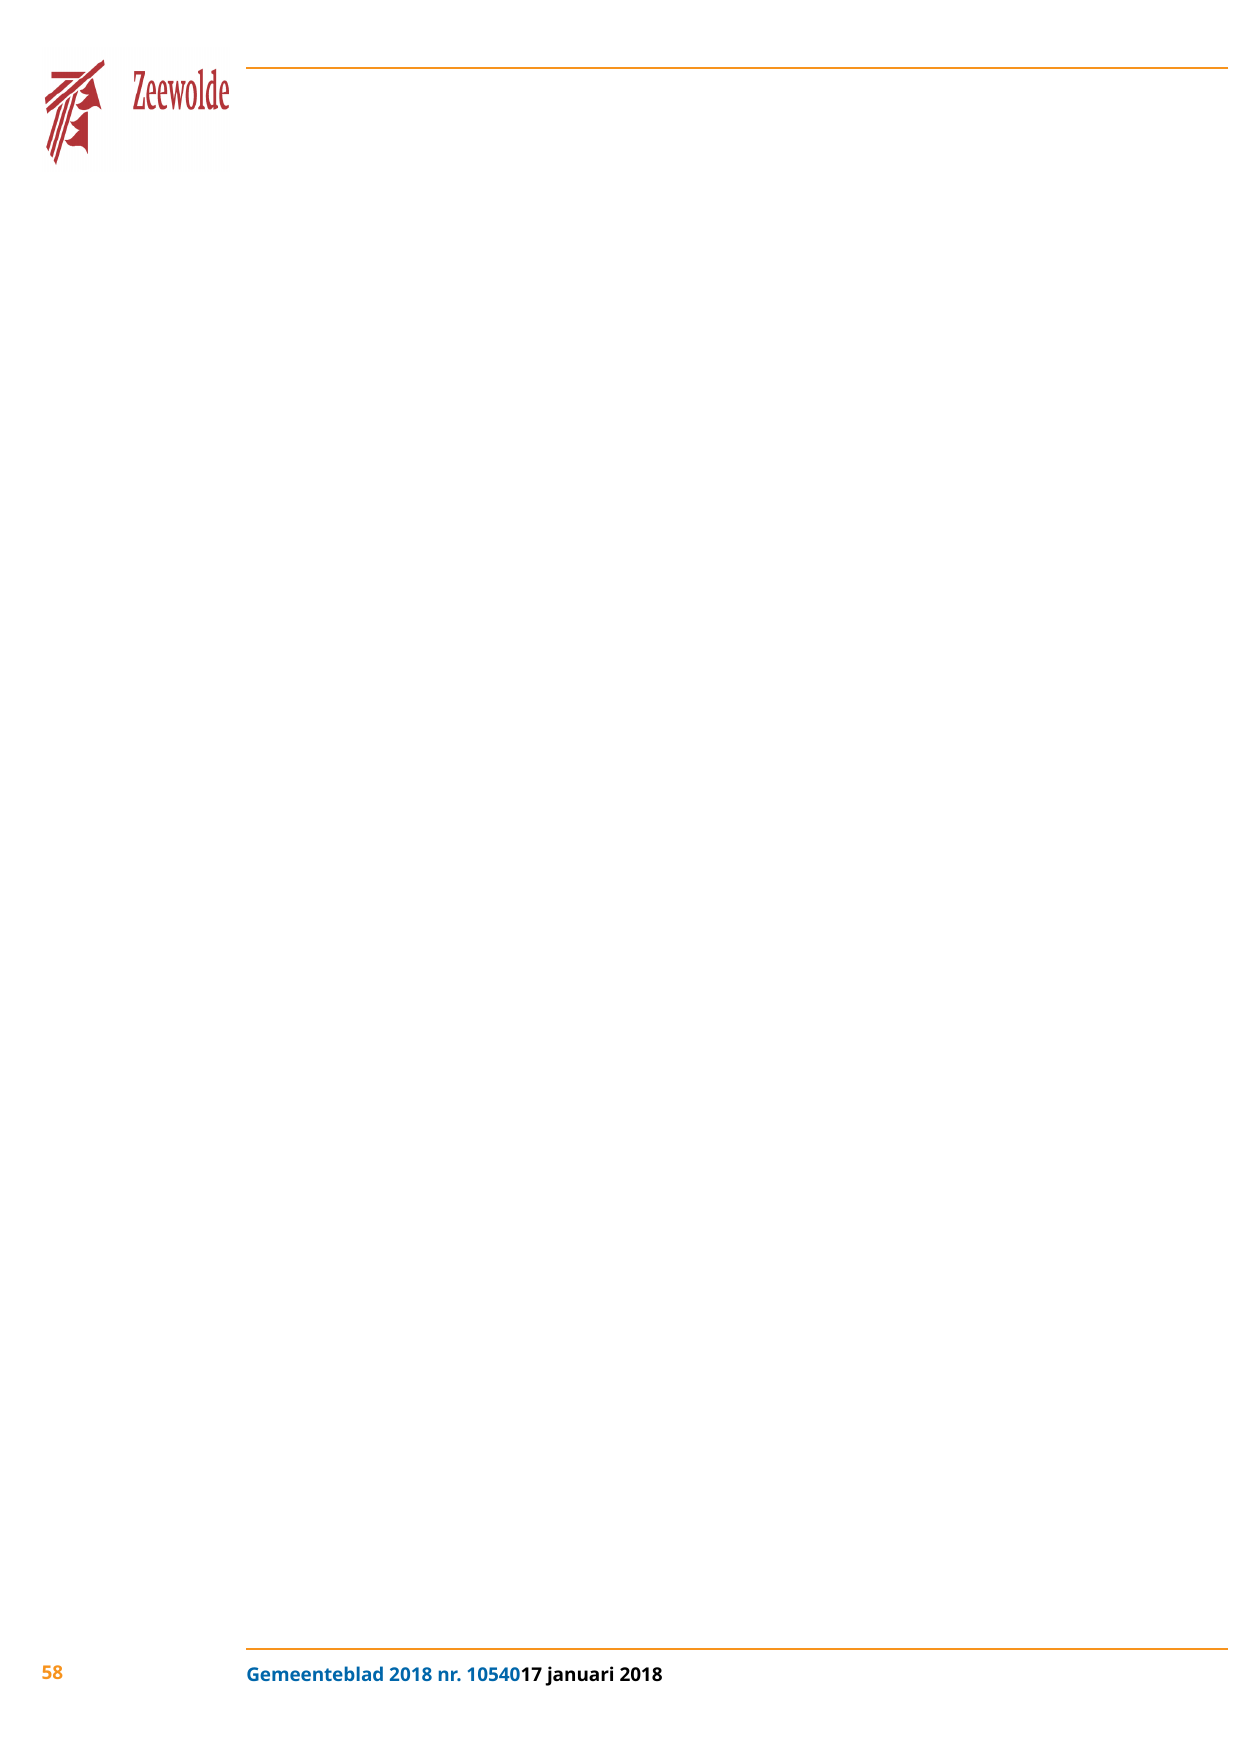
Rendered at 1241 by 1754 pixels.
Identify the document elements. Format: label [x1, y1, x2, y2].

picture [41, 47, 231, 172]
